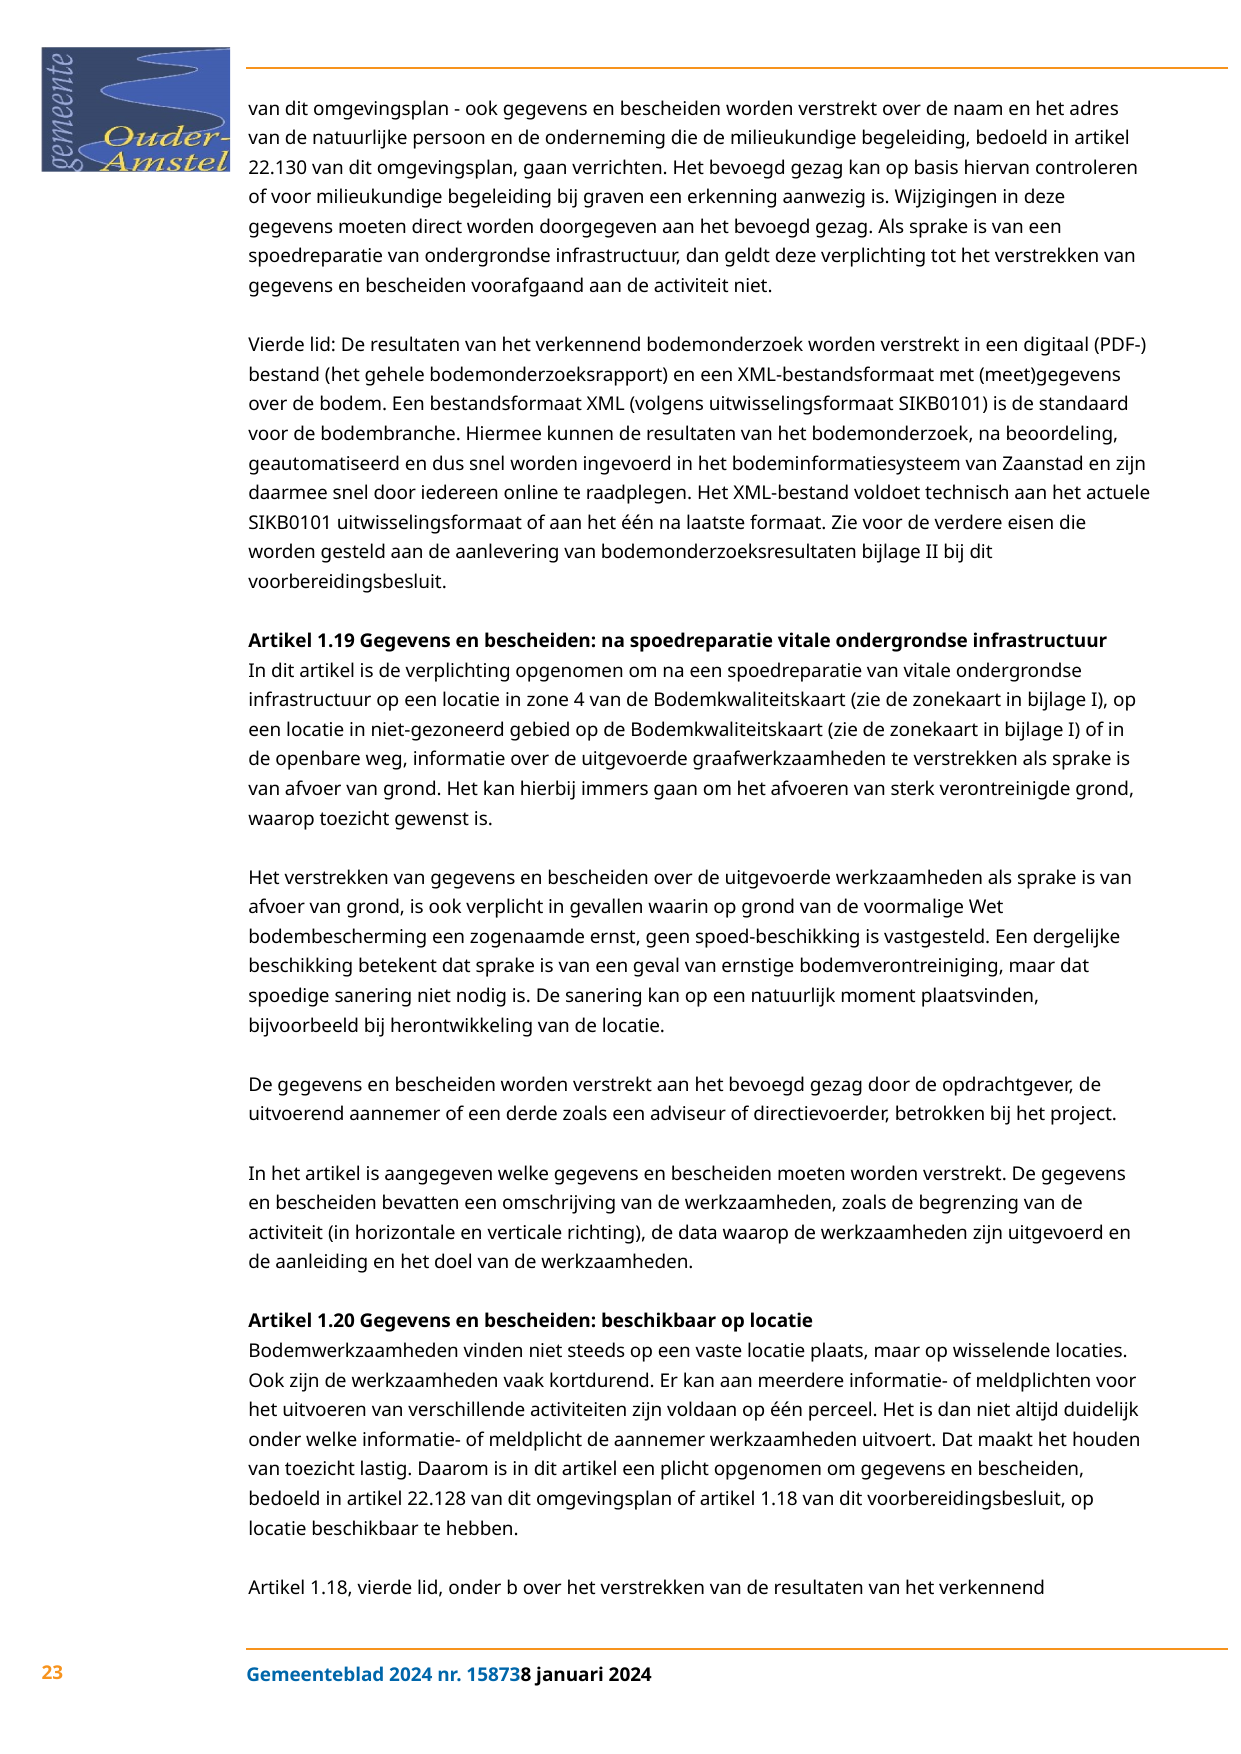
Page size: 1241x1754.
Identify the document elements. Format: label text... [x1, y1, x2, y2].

picture [41, 47, 231, 172]
text Bodemwerkzaamheden vinden niet steeds op een vaste locatie plaats, maar op wisselende locaties. Ook zijn de werkzaamheden vaak kortdurend. Er kan aan meerdere informatie- of meldplichten voor het uitvoeren van verschillende activiteiten zijn voldaan op één perceel. Het is dan niet altijd duidelijk onder welke informatie- of meldplicht de aannemer werkzaamheden uitvoert. Dat maakt het houden van toezicht lastig. Daarom is in dit artikel een plicht opgenomen om gegevens en bescheiden, bedoeld in artikel 22.128 van dit omgevingsplan of artikel 1.18 van dit voorbereidingsbesluit, op locatie beschikbaar te hebben. [248, 1337, 1152, 1541]
text Artikel 1.20 Gegevens en bescheiden: beschikbaar op locatie [248, 1308, 1152, 1333]
text In dit artikel is de verplichting opgenomen om na een spoedreparatie van vitale ondergrondse infrastructuur op een locatie in zone 4 van de Bodemkwaliteitskaart (zie de zonekaart in bijlage I), op een locatie in niet-gezoneerd gebied op de Bodemkwaliteitskaart (zie de zonekaart in bijlage I) of in de openbare weg, informatie over de uitgevoerde graafwerkzaamheden te verstrekken als sprake is van afvoer van grond. Het kan hierbij immers gaan om het afvoeren van sterk verontreinigde grond, waarop toezicht gewenst is. [248, 657, 1152, 831]
text Artikel 1.18, vierde lid, onder b over het verstrekken van de resultaten van het verkennend [248, 1574, 1152, 1600]
text In het artikel is aangegeven welke gegevens en bescheiden moeten worden verstrekt. De gegevens en bescheiden bevatten een omschrijving van de werkzaamheden, zoals de begrenzing van de activiteit (in horizontale en verticale richting), de data waarop de werkzaamheden zijn uitgevoerd en de aanleiding en het doel van de werkzaamheden. [248, 1160, 1152, 1274]
text Vierde lid: De resultaten van het verkennend bodemonderzoek worden verstrekt in een digitaal (PDF-) bestand (het gehele bodemonderzoeksrapport) en een XML-bestandsformaat met (meet)gegevens over de bodem. Een bestandsformaat XML (volgens uitwisselingsformaat SIKB0101) is de standaard voor de bodembranche. Hiermee kunnen de resultaten van het bodemonderzoek, na beoordeling, geautomatiseerd en dus snel worden ingevoerd in het bodeminformatiesysteem van Zaanstad en zijn daarmee snel door iedereen online te raadplegen. Het XML-bestand voldoet technisch aan het actuele SIKB0101 uitwisselingsformaat of aan het één na laatste formaat. Zie voor de verdere eisen die worden gesteld aan de aanlevering van bodemonderzoeksresultaten bijlage II bij dit voorbereidingsbesluit. [248, 331, 1152, 594]
text Artikel 1.19 Gegevens en bescheiden: na spoedreparatie vitale ondergrondse infrastructuur [248, 627, 1152, 653]
text Het verstrekken van gegevens en bescheiden over de uitgevoerde werkzaamheden als sprake is van afvoer van grond, is ook verplicht in gevallen waarin op grond van de voormalige Wet bodembescherming een zogenaamde ernst, geen spoed-beschikking is vastgesteld. Een dergelijke beschikking betekent dat sprake is van een geval van ernstige bodemverontreiniging, maar dat spoedige sanering niet nodig is. De sanering kan op een natuurlijk moment plaatsvinden, bijvoorbeeld bij herontwikkeling van de locatie. [248, 864, 1152, 1038]
text van dit omgevingsplan - ook gegevens en bescheiden worden verstrekt over de naam en het adres van de natuurlijke persoon en de onderneming die de milieukundige begeleiding, bedoeld in artikel 22.130 van dit omgevingsplan, gaan verrichten. Het bevoegd gezag kan op basis hiervan controleren of voor milieukundige begeleiding bij graven een erkenning aanwezig is. Wijzigingen in deze gegevens moeten direct worden doorgegeven aan het bevoegd gezag. Als sprake is van een spoedreparatie van ondergrondse infrastructuur, dan geldt deze verplichting tot het verstrekken van gegevens en bescheiden voorafgaand aan de activiteit niet. [248, 95, 1152, 298]
text De gegevens en bescheiden worden verstrekt aan het bevoegd gezag door de opdrachtgever, de uitvoerend aannemer of een derde zoals een adviseur of directievoerder, betrokken bij het project. [248, 1071, 1152, 1126]
